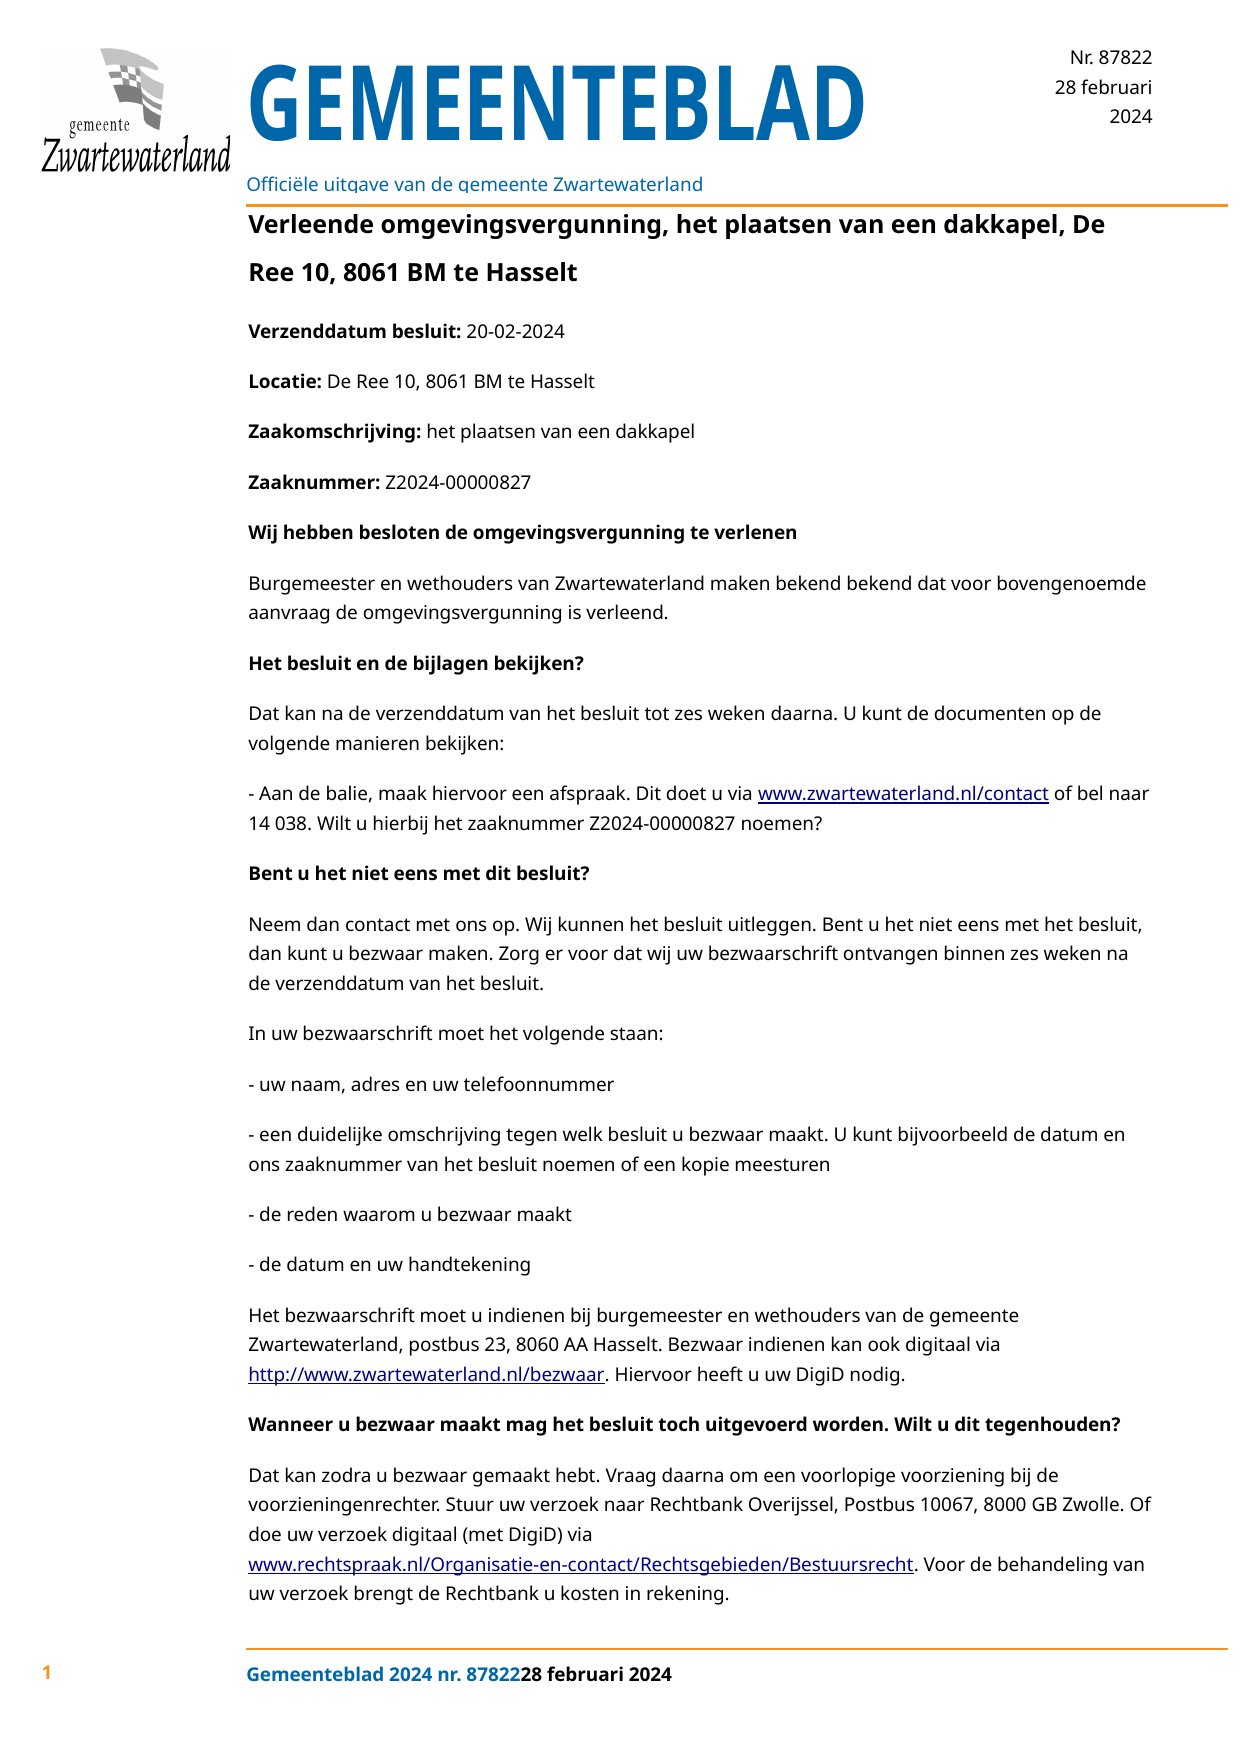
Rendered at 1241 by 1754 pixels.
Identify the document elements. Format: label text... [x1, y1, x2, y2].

text In uw bezwaarschrift moet het volgende staan: [248, 1020, 1152, 1046]
text Neem dan contact met ons op. Wij kunnen het besluit uitleggen. Bent u het niet eens met het besluit, dan kunt u bezwaar maken. Zorg er voor dat wij uw bezwaarschrift ontvangen binnen zes weken na de verzenddatum van het besluit. [248, 911, 1152, 996]
text Zaaknummer: Z2024-00000827 [248, 469, 1152, 495]
picture [41, 47, 231, 172]
text Wanneer u bezwaar maakt mag het besluit toch uitgevoerd worden. Wilt u dit tegenhouden? [248, 1412, 1152, 1437]
text - Aan de balie, maak hiervoor een afspraak. Dit doet u via www.zwartewaterland.nl/contact of bel naar 14 038. Wilt u hierbij het zaaknummer Z2024-00000827 noemen? [248, 780, 1152, 836]
text Verleende omgevingsvergunning, het plaatsen van een dakkapel, De Ree 10, 8061 BM te Hasselt [248, 207, 1152, 288]
text Burgemeester en wethouders van Zwartewaterland maken bekend bekend dat voor bovengenoemde aanvraag de omgevingsvergunning is verleend. [248, 570, 1152, 625]
text Zaakomschrijving: het plaatsen van een dakkapel [248, 419, 1152, 444]
text Wij hebben besloten de omgevingsvergunning te verlenen [248, 519, 1152, 545]
text Dat kan na de verzenddatum van het besluit tot zes weken daarna. U kunt de documenten op de volgende manieren bekijken: [248, 700, 1152, 756]
text Locatie: De Ree 10, 8061 BM te Hasselt [248, 368, 1152, 394]
text Bent u het niet eens met dit besluit? [248, 860, 1152, 886]
text Verzenddatum besluit: 20-02-2024 [248, 318, 1152, 344]
text Dat kan zodra u bezwaar gemaakt hebt. Vraag daarna om een voorlopige voorziening bij de voorzieningenrechter. Stuur uw verzoek naar Rechtbank Overijssel, Postbus 10067, 8000 GB Zwolle. Of doe uw verzoek digitaal (met DigiD) via www.rechtspraak.nl/Organisatie-en-contact/Rechtsgebieden/Bestuursrecht. Voor de behandeling van uw verzoek brengt de Rechtbank u kosten in rekening. [248, 1462, 1152, 1606]
text - uw naam, adres en uw telefoonnummer [248, 1071, 1152, 1097]
text - een duidelijke omschrijving tegen welk besluit u bezwaar maakt. U kunt bijvoorbeeld de datum en ons zaaknummer van het besluit noemen of een kopie meesturen [248, 1121, 1152, 1177]
text - de datum en uw handtekening [248, 1252, 1152, 1277]
text Het bezwaarschrift moet u indienen bij burgemeester en wethouders van de gemeente Zwartewaterland, postbus 23, 8060 AA Hasselt. Bezwaar indienen kan ook digitaal via http://www.zwartewaterland.nl/bezwaar. Hiervoor heeft u uw DigiD nodig. [248, 1302, 1152, 1387]
text - de reden waarom u bezwaar maakt [248, 1201, 1152, 1227]
text Het besluit en de bijlagen bekijken? [248, 650, 1152, 676]
